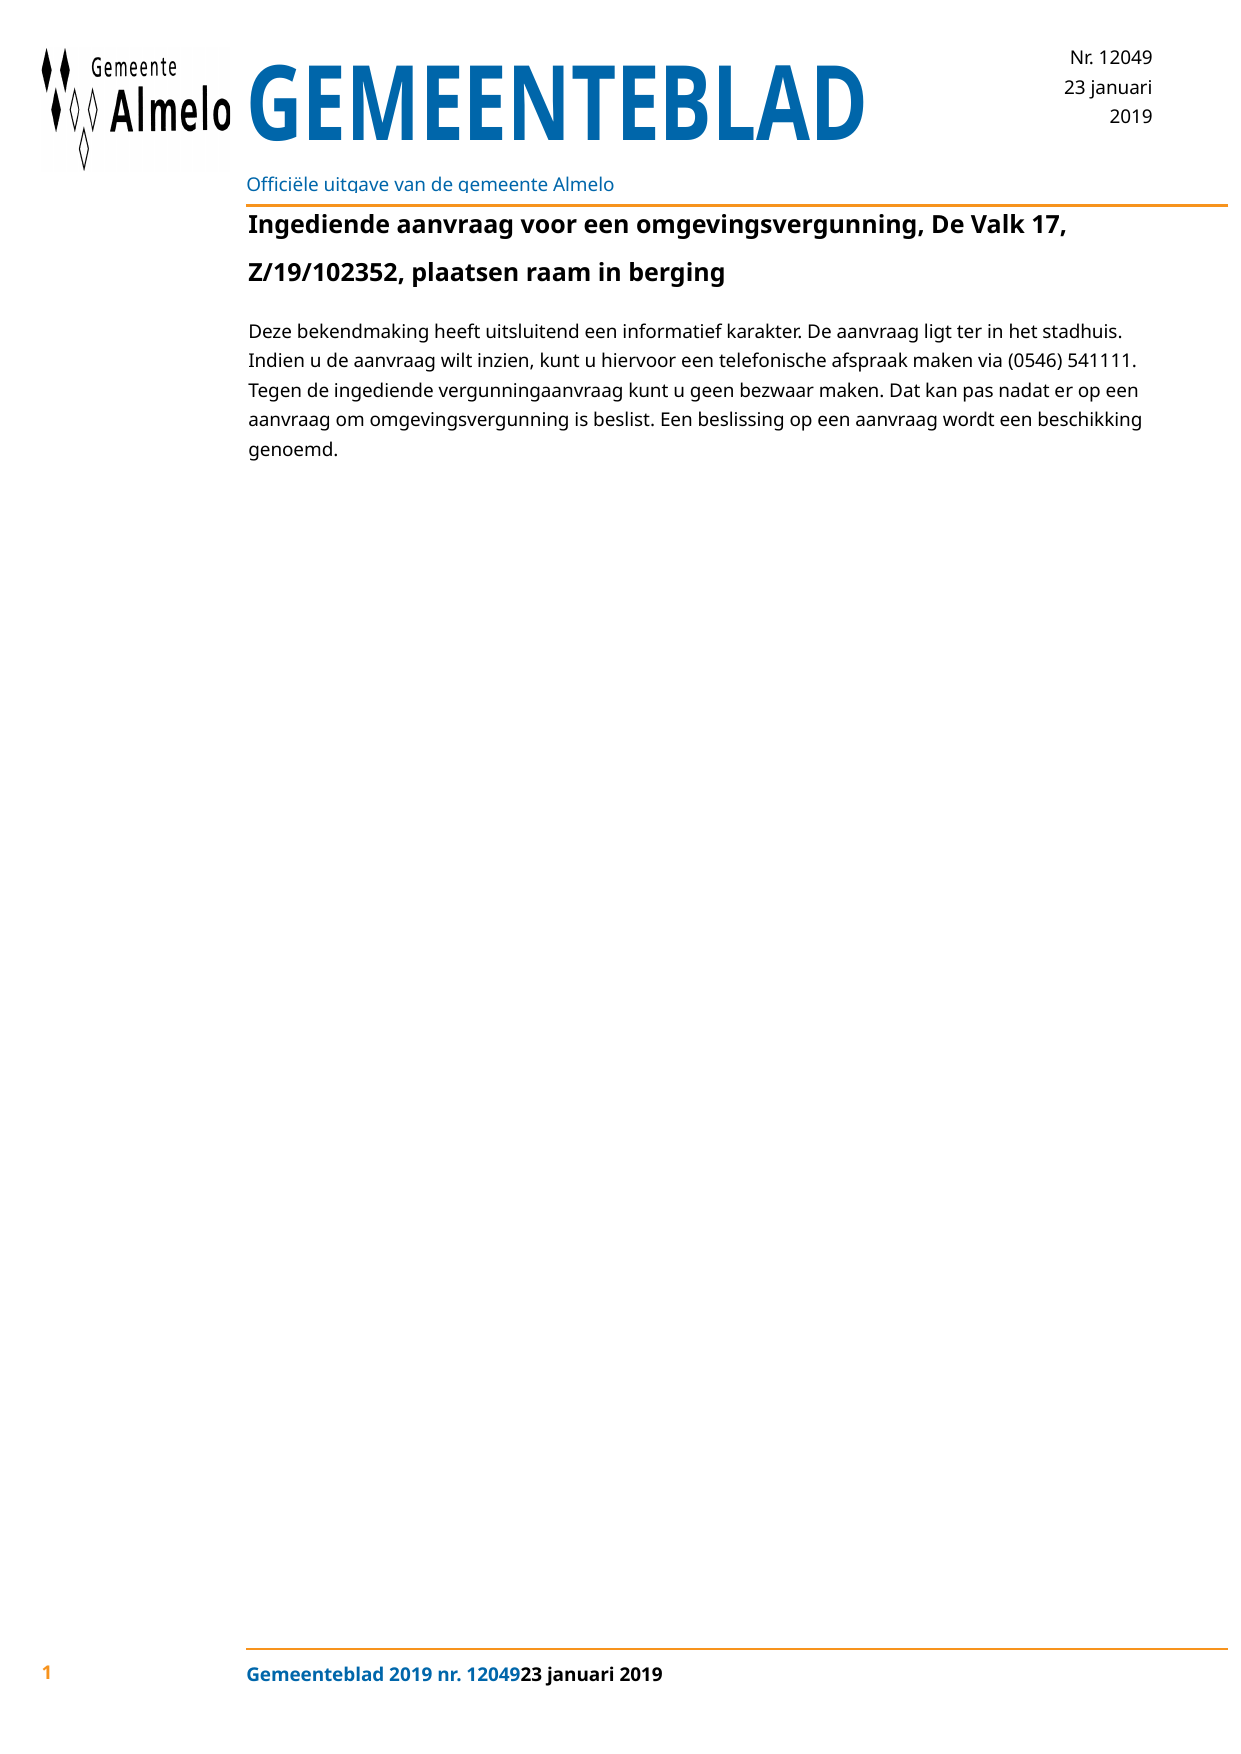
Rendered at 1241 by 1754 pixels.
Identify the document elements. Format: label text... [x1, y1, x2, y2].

text Deze bekendmaking heeft uitsluitend een informatief karakter. De aanvraag ligt ter in het stadhuis. Indien u de aanvraag wilt inzien, kunt u hiervoor een telefonische afspraak maken via (0546) 541111. Tegen de ingediende vergunningaanvraag kunt u geen bezwaar maken. Dat kan pas nadat er op een aanvraag om omgevingsvergunning is beslist. Een beslissing op een aanvraag wordt een beschikking genoemd. [248, 318, 1152, 462]
picture [41, 47, 231, 172]
text Ingediende aanvraag voor een omgevingsvergunning, De Valk 17, Z/19/102352, plaatsen raam in berging [248, 207, 1152, 288]
